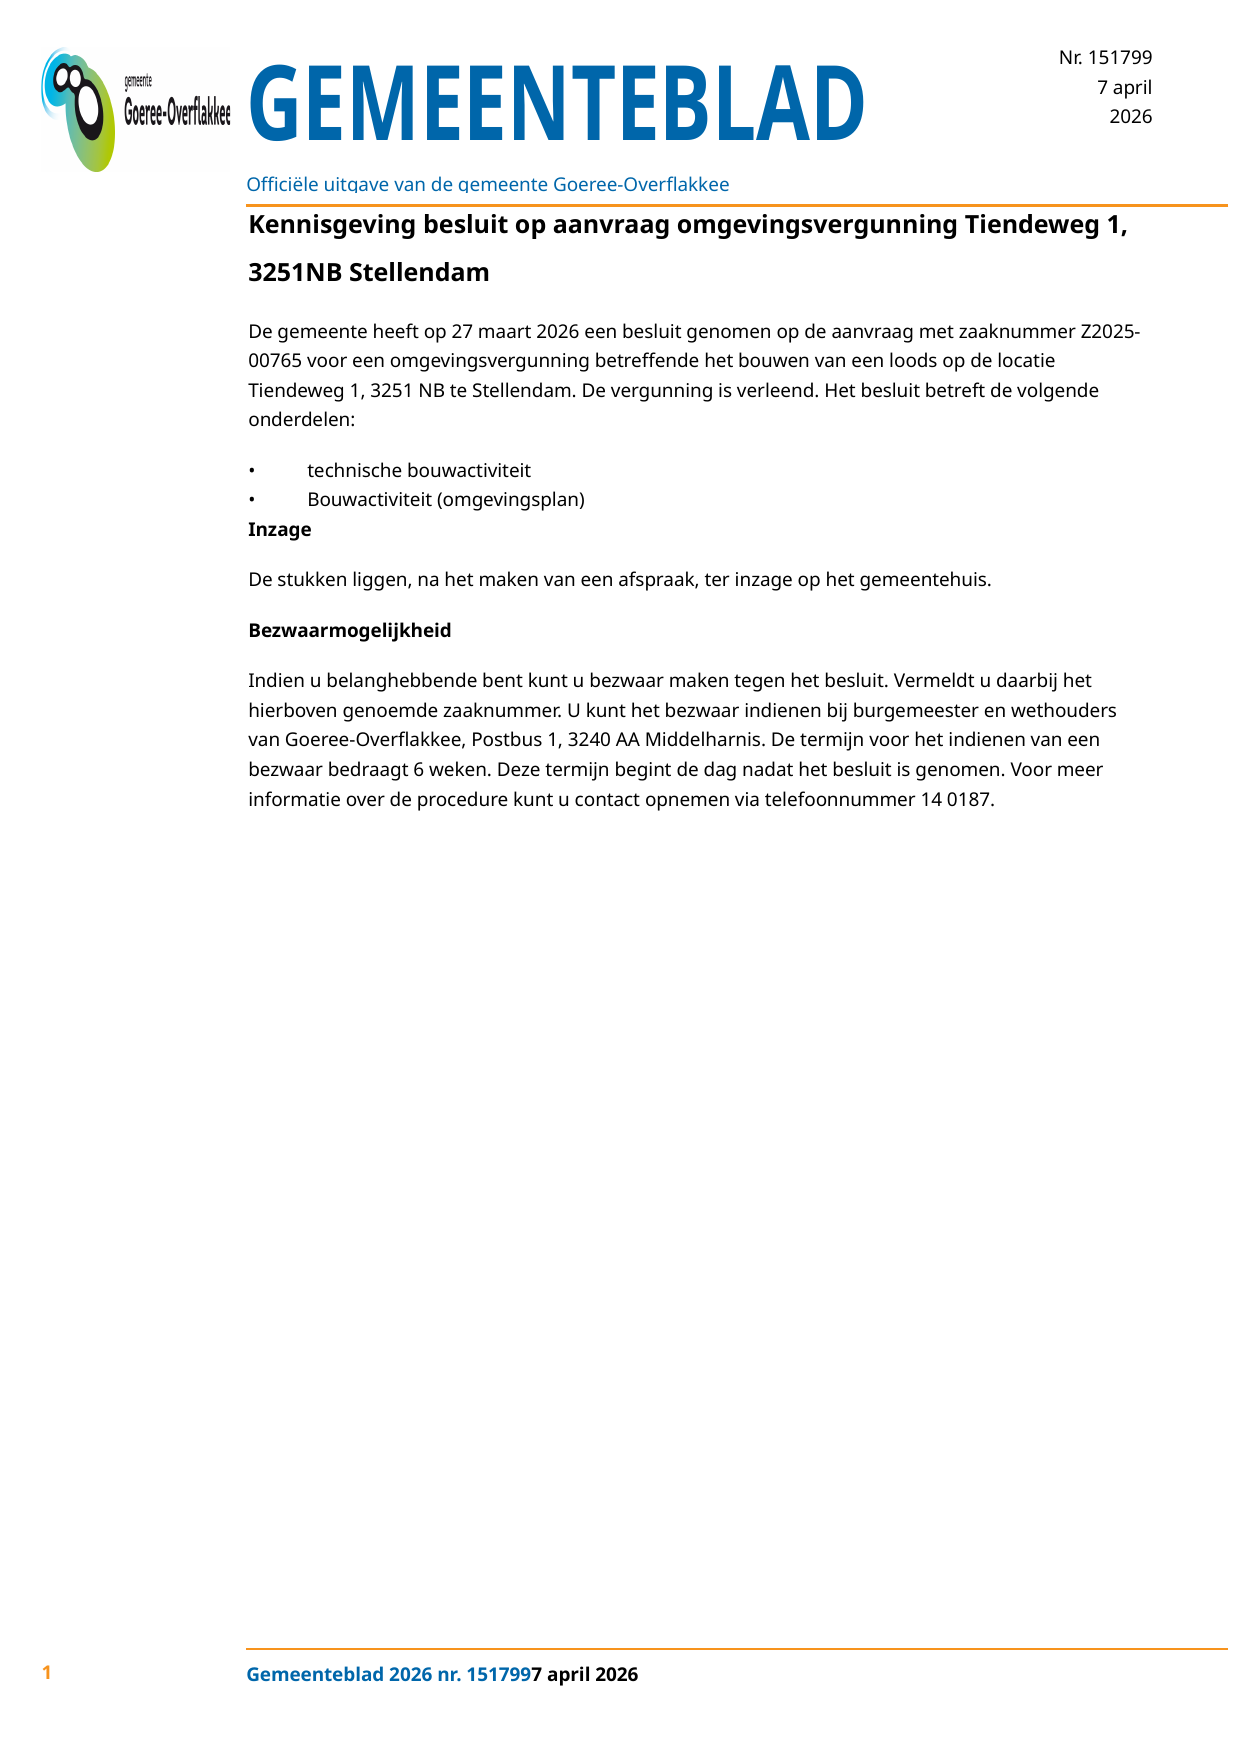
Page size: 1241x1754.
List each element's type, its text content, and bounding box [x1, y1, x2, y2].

list Bouwactiviteit (omgevingsplan) [248, 487, 1152, 512]
picture [41, 47, 231, 172]
text De gemeente heeft op 27 maart 2026 een besluit genomen op de aanvraag met zaaknummer Z2025-00765 voor een omgevingsvergunning betreffende het bouwen van een loods op de locatie Tiendeweg 1, 3251 NB te Stellendam. De vergunning is verleend. Het besluit betreft de volgende onderdelen: [248, 318, 1152, 432]
text Kennisgeving besluit op aanvraag omgevingsvergunning Tiendeweg 1, 3251NB Stellendam [248, 207, 1152, 288]
text Indien u belanghebbende bent kunt u bezwaar maken tegen het besluit. Vermeldt u daarbij het hierboven genoemde zaaknummer. U kunt het bezwaar indienen bij burgemeester en wethouders van Goeree-Overflakkee, Postbus 1, 3240 AA Middelharnis. De termijn voor het indienen van een bezwaar bedraagt 6 weken. Deze termijn begint de dag nadat het besluit is genomen. Voor meer informatie over de procedure kunt u contact opnemen via telefoonnummer 14 0187. [248, 667, 1152, 812]
text De stukken liggen, na het maken van een afspraak, ter inzage op het gemeentehuis. [248, 567, 1152, 592]
text Inzage [248, 516, 1152, 542]
text Bezwaarmogelijkheid [248, 617, 1152, 643]
list technische bouwactiviteit [248, 457, 1152, 483]
